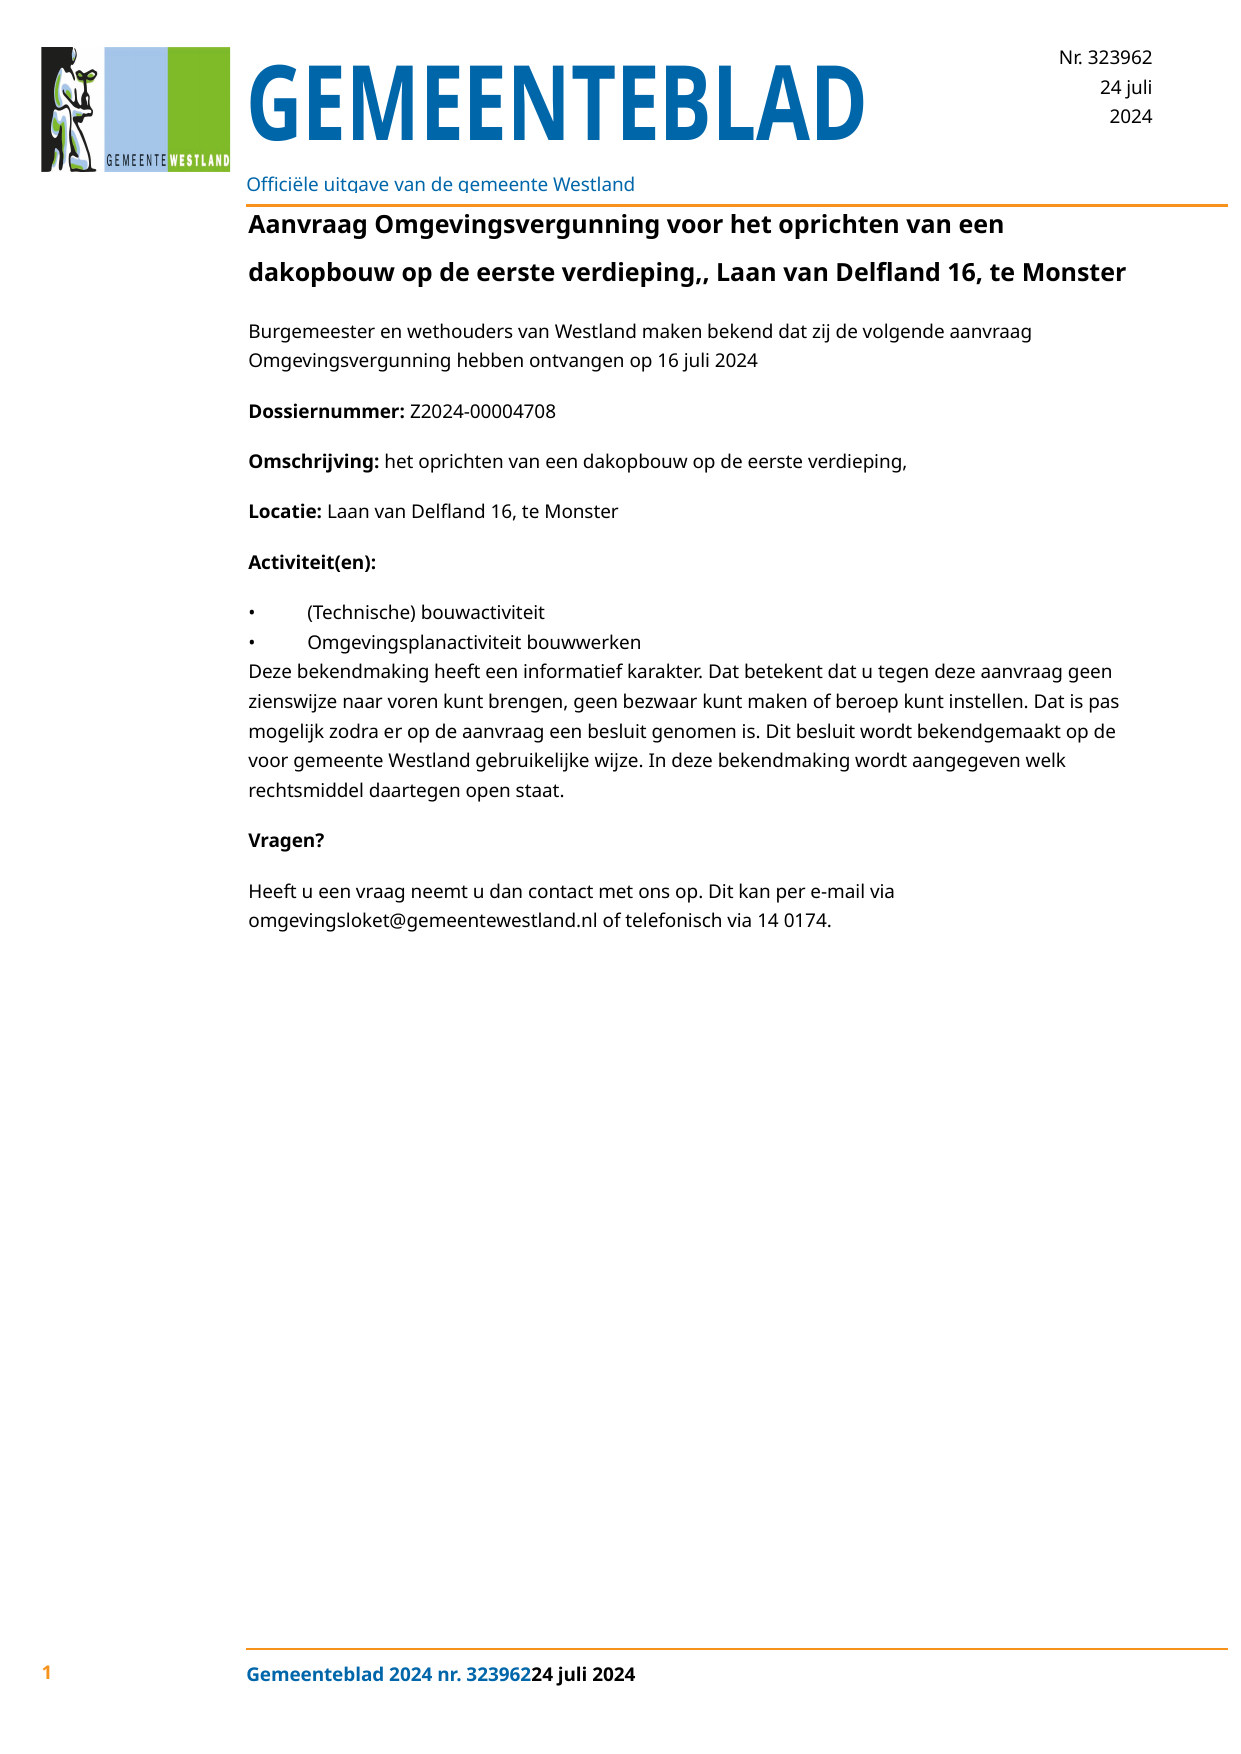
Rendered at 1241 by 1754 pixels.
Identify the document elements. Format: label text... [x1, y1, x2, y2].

text Dossiernummer: Z2024-00004708 [248, 398, 1152, 424]
list Omgevingsplanactiviteit bouwwerken [248, 629, 1152, 655]
text Deze bekendmaking heeft een informatief karakter. Dat betekent dat u tegen deze aanvraag geen zienswijze naar voren kunt brengen, geen bezwaar kunt maken of beroep kunt instellen. Dat is pas mogelijk zodra er op de aanvraag een besluit genomen is. Dit besluit wordt bekendgemaakt op de voor gemeente Westland gebruikelijke wijze. In deze bekendmaking wordt aangegeven welk rechtsmiddel daartegen open staat. [248, 659, 1152, 803]
picture [41, 47, 231, 172]
text Vragen? [248, 827, 1152, 853]
text Heeft u een vraag neemt u dan contact met ons op. Dit kan per e-mail via omgevingsloket@gemeentewestland.nl of telefonisch via 14 0174. [248, 878, 1152, 933]
text Aanvraag Omgevingsvergunning voor het oprichten van een dakopbouw op de eerste verdieping,, Laan van Delfland 16, te Monster [248, 207, 1152, 288]
text Locatie: Laan van Delfland 16, te Monster [248, 499, 1152, 524]
text Burgemeester en wethouders van Westland maken bekend dat zij de volgende aanvraag Omgevingsvergunning hebben ontvangen op 16 juli 2024 [248, 318, 1152, 373]
list (Technische) bouwactiviteit [248, 599, 1152, 625]
text Omschrijving: het oprichten van een dakopbouw op de eerste verdieping, [248, 448, 1152, 474]
text Activiteit(en): [248, 549, 1152, 575]
